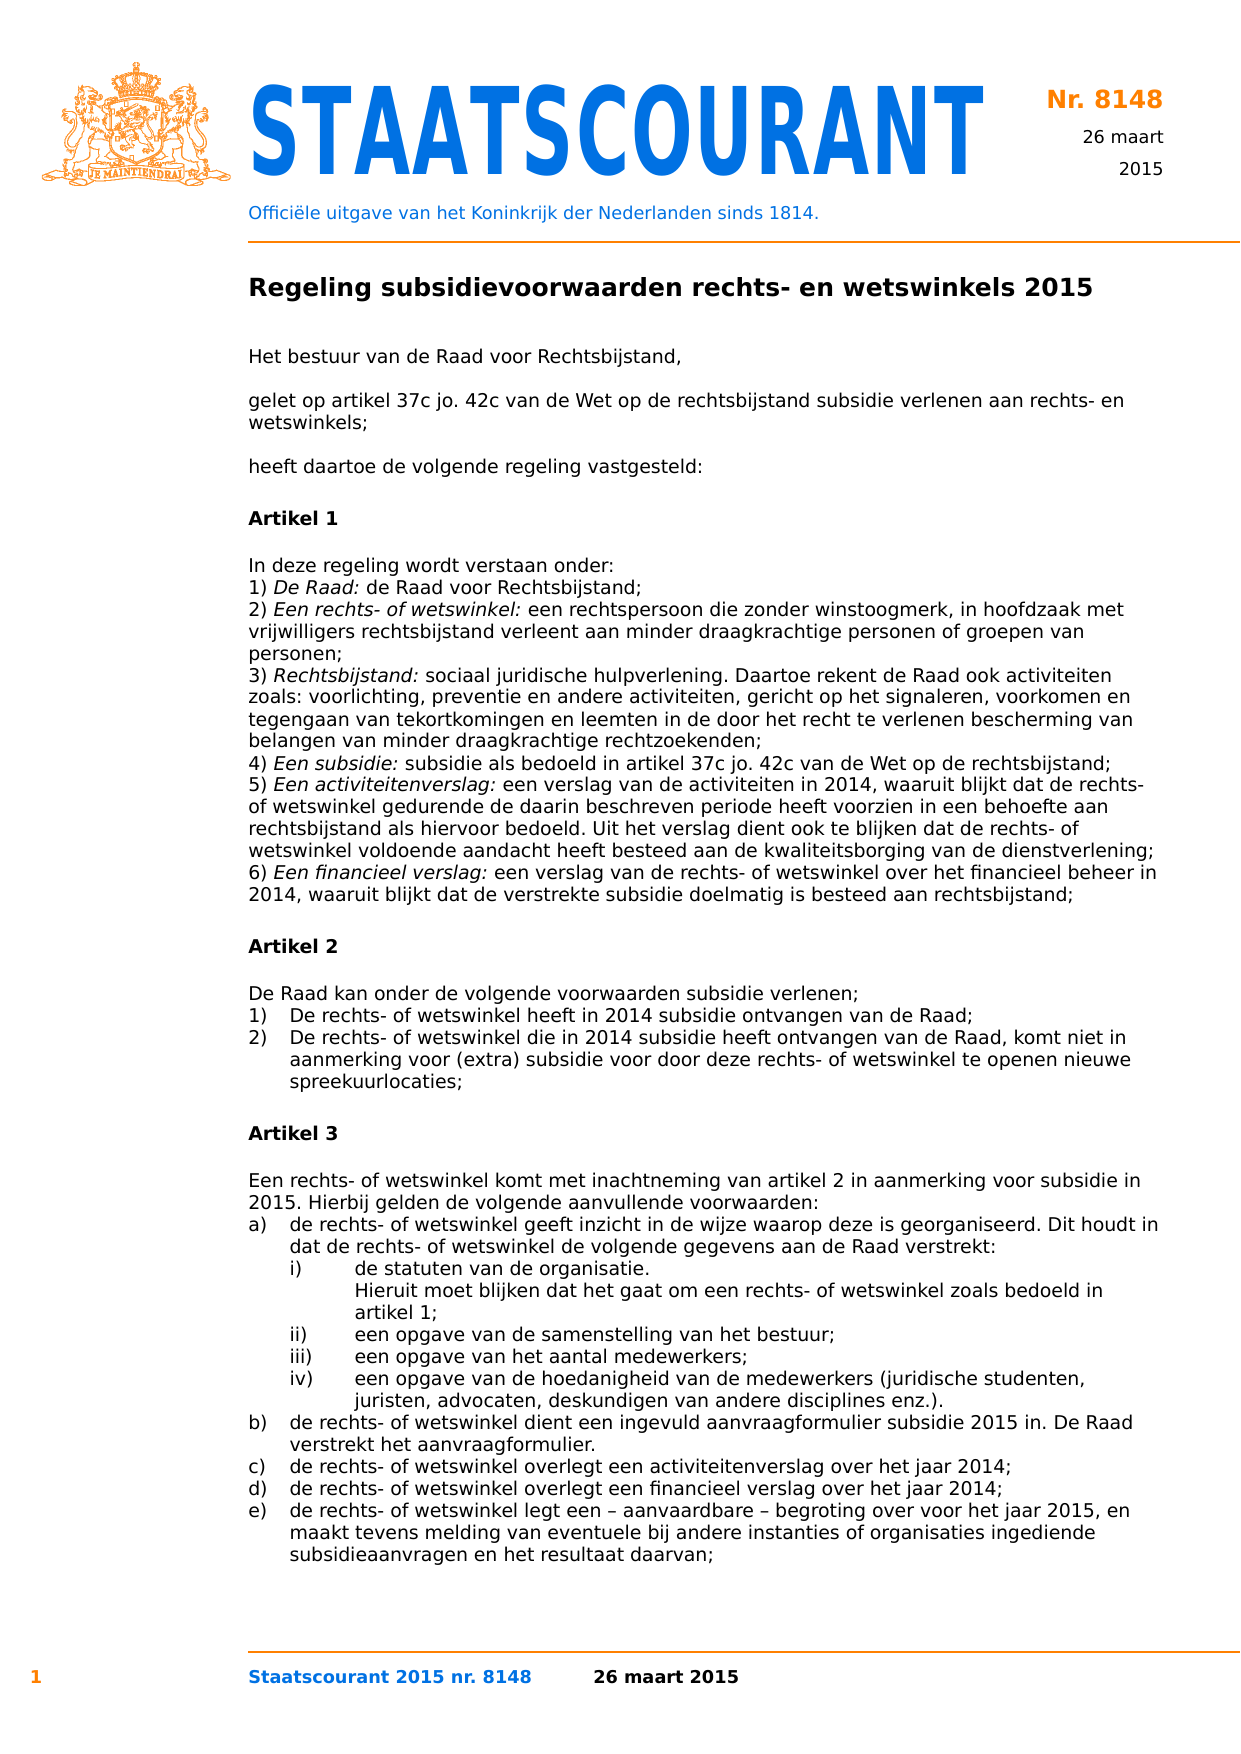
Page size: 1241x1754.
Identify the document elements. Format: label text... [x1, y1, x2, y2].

table_cell Officiële uitgave van het Koninkrijk der Nederlanden sinds 1814. [248, 203, 1240, 241]
text ii) een opgave van de samenstelling van het bestuur; [289, 1324, 1163, 1346]
text 1) De rechts- of wetswinkel heeft in 2014 subsidie ontvangen van de Raad; [248, 1005, 1163, 1027]
text 5) Een activiteitenverslag: een verslag van de activiteiten in 2014, waaruit blijkt dat de rechts- of wetswinkel gedurende de daarin beschreven periode heeft voorzien in een behoefte aan rechtsbijstand als hiervoor bedoeld. Uit het verslag dient ook te blijken dat de rechts- of wetswinkel voldoende aandacht heeft besteed aan de kwaliteitsborging van de dienstverlening; [248, 774, 1163, 862]
text 6) Een financieel verslag: een verslag van de rechts- of wetswinkel over het financieel beheer in 2014, waaruit blijkt dat de verstrekte subsidie doelmatig is besteed aan rechtsbijstand; [248, 862, 1163, 906]
table_cell 2015 [998, 153, 1240, 203]
text Hieruit moet blijken dat het gaat om een rechts- of wetswinkel zoals bedoeld in artikel 1; [354, 1280, 1163, 1324]
text 2) Een rechts- of wetswinkel: een rechtspersoon die zonder winstoogmerk, in hoofdzaak met vrijwilligers rechtsbijstand verleent aan minder draagkrachtige personen of groepen van personen; [248, 598, 1163, 664]
text In deze regeling wordt verstaan onder: [248, 554, 1163, 577]
text a) de rechts- of wetswinkel geeft inzicht in de wijze waarop deze is georganiseerd. Dit houdt in dat de rechts- of wetswinkel de volgende gegevens aan de Raad verstrekt: [248, 1214, 1163, 1258]
picture [41, 62, 231, 186]
text De Raad kan onder de volgende voorwaarden subsidie verlenen; [248, 983, 1163, 1005]
subtitle Artikel 3 [248, 1123, 1163, 1145]
text e) de rechts- of wetswinkel legt een – aanvaardbare – begroting over voor het jaar 2015, en maakt tevens melding van eventuele bij andere instanties of organisaties ingediende subsidieaanvragen en het resultaat daarvan; [248, 1500, 1163, 1566]
text c) de rechts- of wetswinkel overlegt een activiteitenverslag over het jaar 2014; [248, 1456, 1163, 1478]
text 2) De rechts- of wetswinkel die in 2014 subsidie heeft ontvangen van de Raad, komt niet in aanmerking voor (extra) subsidie voor door deze rechts- of wetswinkel te openen nieuwe spreekuurlocaties; [248, 1027, 1163, 1093]
subtitle Artikel 2 [248, 936, 1163, 958]
text 4) Een subsidie: subsidie als bedoeld in artikel 37c jo. 42c van de Wet op de rechtsbijstand; [248, 752, 1163, 774]
text 1) De Raad: de Raad voor Rechtsbijstand; [248, 577, 1163, 598]
text Het bestuur van de Raad voor Rechtsbijstand, [248, 346, 1163, 368]
table_header STAATSCOURANT [248, 62, 998, 203]
text Een rechts- of wetswinkel komt met inachtneming van artikel 2 in aanmerking voor subsidie in 2015. Hierbij gelden de volgende aanvullende voorwaarden: [248, 1170, 1163, 1214]
table_header Nr. 8148 [998, 62, 1240, 121]
table_cell 26 maart [998, 121, 1240, 153]
subtitle Artikel 1 [248, 508, 1163, 529]
text iv) een opgave van de hoedanigheid van de medewerkers (juridische studenten, juristen, advocaten, deskundigen van andere disciplines enz.). [289, 1368, 1163, 1412]
text i) de statuten van de organisatie. [289, 1258, 1163, 1280]
text d) de rechts- of wetswinkel overlegt een financieel verslag over het jaar 2014; [248, 1478, 1163, 1500]
text b) de rechts- of wetswinkel dient een ingevuld aanvraagformulier subsidie 2015 in. De Raad verstrekt het aanvraagformulier. [248, 1412, 1163, 1456]
text iii) een opgave van het aantal medewerkers; [289, 1346, 1163, 1368]
subtitle Regeling subsidievoorwaarden rechts- en wetswinkels 2015 [248, 273, 1163, 302]
table_header [25, 62, 248, 241]
text gelet op artikel 37c jo. 42c van de Wet op de rechtsbijstand subsidie verlenen aan rechts- en wetswinkels; [248, 390, 1163, 434]
text heeft daartoe de volgende regeling vastgesteld: [248, 456, 1163, 478]
text 3) Rechtsbijstand: sociaal juridische hulpverlening. Daartoe rekent de Raad ook activiteiten zoals: voorlichting, preventie en andere activiteiten, gericht op het signaleren, voorkomen en tegengaan van tekortkomingen en leemten in de door het recht te verlenen bescherming van belangen van minder draagkrachtige rechtzoekenden; [248, 664, 1163, 752]
